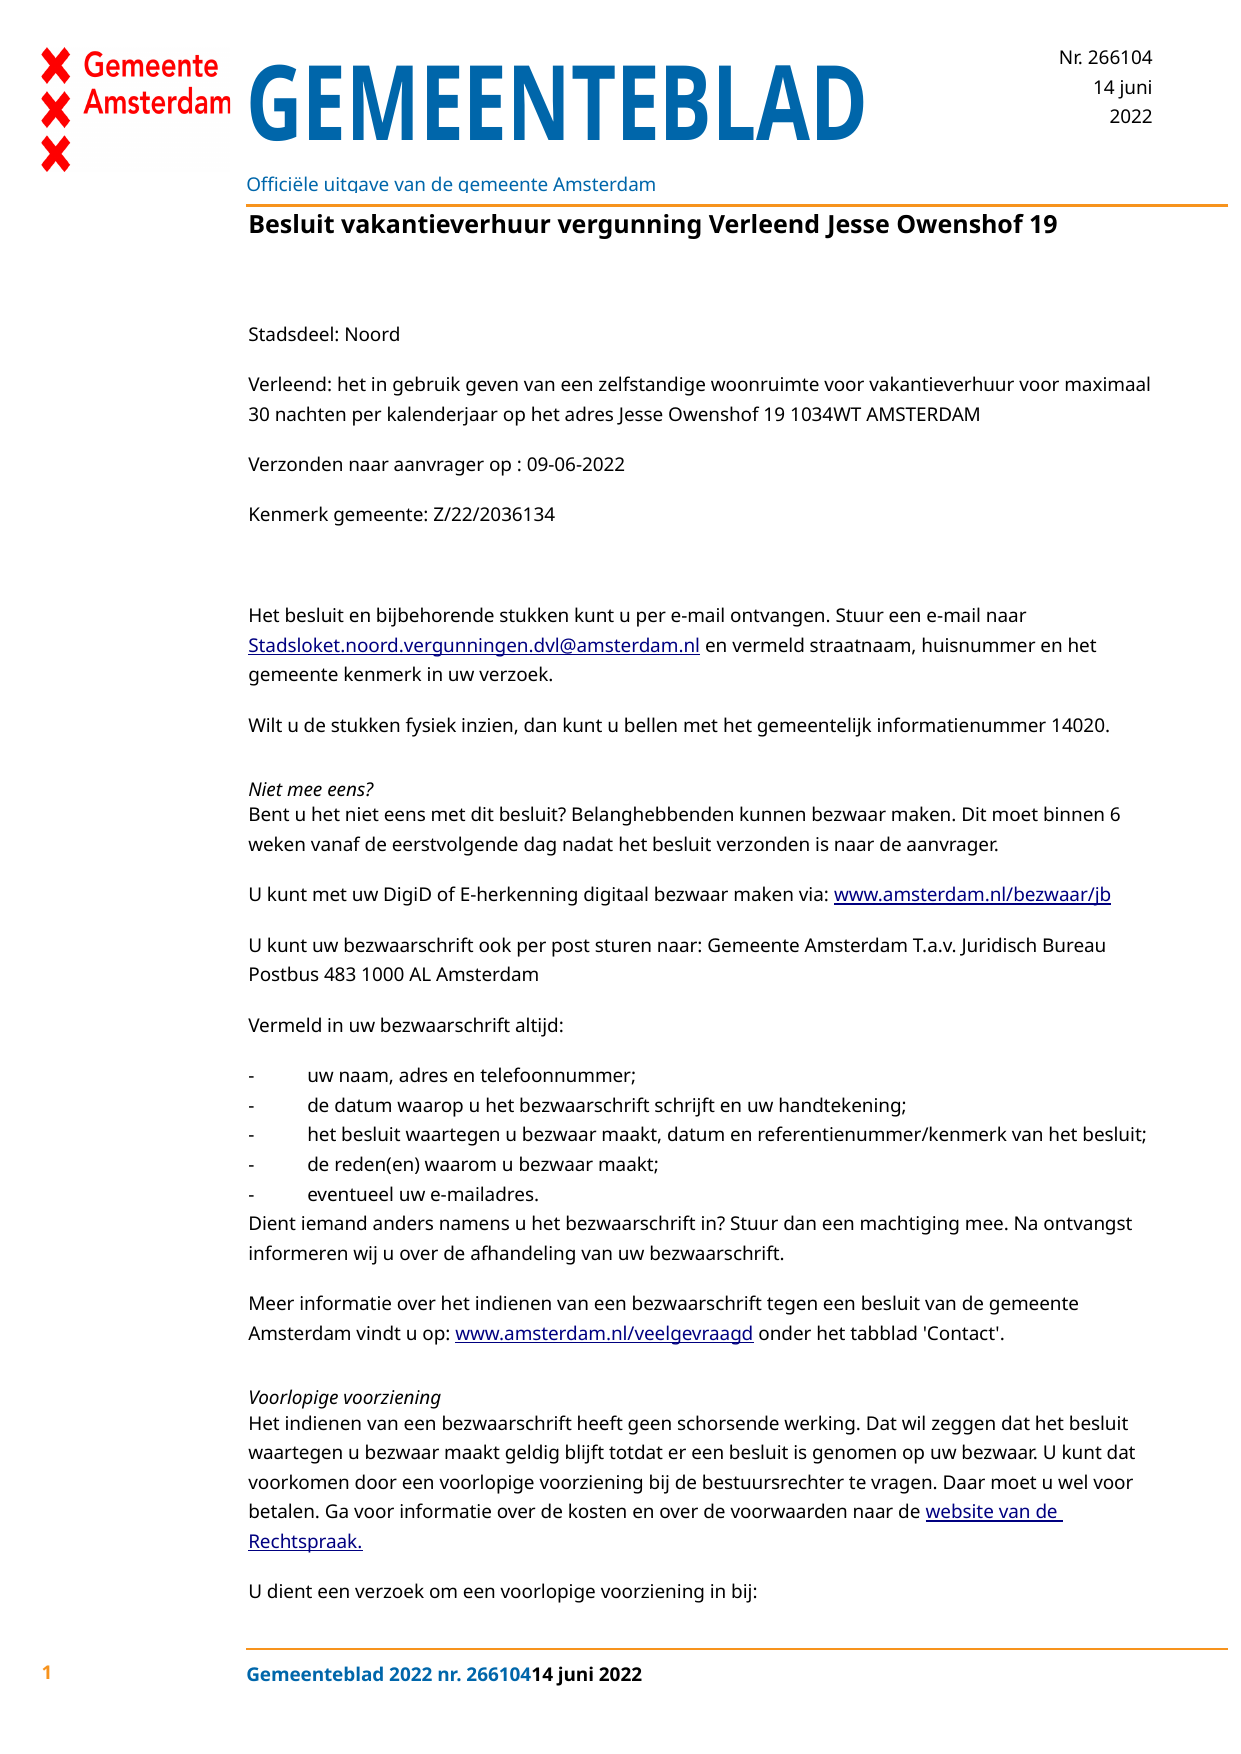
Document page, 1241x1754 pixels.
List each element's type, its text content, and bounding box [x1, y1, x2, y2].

text Verleend: het in gebruik geven van een zelfstandige woonruimte voor vakantieverhuur voor maximaal 30 nachten per kalenderjaar op het adres Jesse Owenshof 19 1034WT AMSTERDAM [248, 371, 1152, 426]
list het besluit waartegen u bezwaar maakt, datum en referentienummer/kenmerk van het besluit; [248, 1122, 1152, 1147]
text Verzonden naar aanvrager op : 09-06-2022 [248, 451, 1152, 477]
text Bent u het niet eens met dit besluit? Belanghebbenden kunnen bezwaar maken. Dit moet binnen 6 weken vanaf de eerstvolgende dag nadat het besluit verzonden is naar de aanvrager. [248, 802, 1152, 857]
text Het indienen van een bezwaarschrift heeft geen schorsende werking. Dat wil zeggen dat het besluit waartegen u bezwaar maakt geldig blijft totdat er een besluit is genomen op uw bezwaar. U kunt dat voorkomen door een voorlopige voorziening bij de bestuursrechter te vragen. Daar moet u wel voor betalen. Ga voor informatie over de kosten en over de voorwaarden naar de website van de Rechtspraak. [248, 1410, 1152, 1554]
text U dient een verzoek om een voorlopige voorziening in bij: [248, 1578, 1152, 1604]
list uw naam, adres en telefoonnummer; [248, 1062, 1152, 1088]
text Niet mee eens? [248, 776, 1152, 802]
text Voorlopige voorziening [248, 1384, 1152, 1410]
text Stadsdeel: Noord [248, 321, 1152, 346]
text Meer informatie over het indienen van een bezwaarschrift tegen een besluit van de gemeente Amsterdam vindt u op: www.amsterdam.nl/veelgevraagd onder het tabblad 'Contact'. [248, 1290, 1152, 1346]
text Het besluit en bijbehorende stukken kunt u per e-mail ontvangen. Stuur een e-mail naar Stadsloket.noord.vergunningen.dvl@amsterdam.nl en vermeld straatnaam, huisnummer en het gemeente kenmerk in uw verzoek. [248, 602, 1152, 687]
text Besluit vakantieverhuur vergunning Verleend Jesse Owenshof 19 [248, 207, 1152, 241]
text U kunt uw bezwaarschrift ook per post sturen naar: Gemeente Amsterdam T.a.v. Juridisch Bureau Postbus 483 1000 AL Amsterdam [248, 932, 1152, 987]
picture [41, 47, 231, 172]
text Dient iemand anders namens u het bezwaarschrift in? Stuur dan een machtiging mee. Na ontvangst informeren wij u over de afhandeling van uw bezwaarschrift. [248, 1210, 1152, 1266]
list de reden(en) waarom u bezwaar maakt; [248, 1151, 1152, 1177]
text Vermeld in uw bezwaarschrift altijd: [248, 1012, 1152, 1038]
text Kenmerk gemeente: Z/22/2036134 [248, 502, 1152, 527]
text U kunt met uw DigiD of E-herkenning digitaal bezwaar maken via: www.amsterdam.nl/bezwaar/jb [248, 882, 1152, 907]
list de datum waarop u het bezwaarschrift schrijft en uw handtekening; [248, 1092, 1152, 1118]
list eventueel uw e-mailadres. [248, 1181, 1152, 1207]
text Wilt u de stukken fysiek inzien, dan kunt u bellen met het gemeentelijk informatienummer 14020. [248, 712, 1152, 738]
